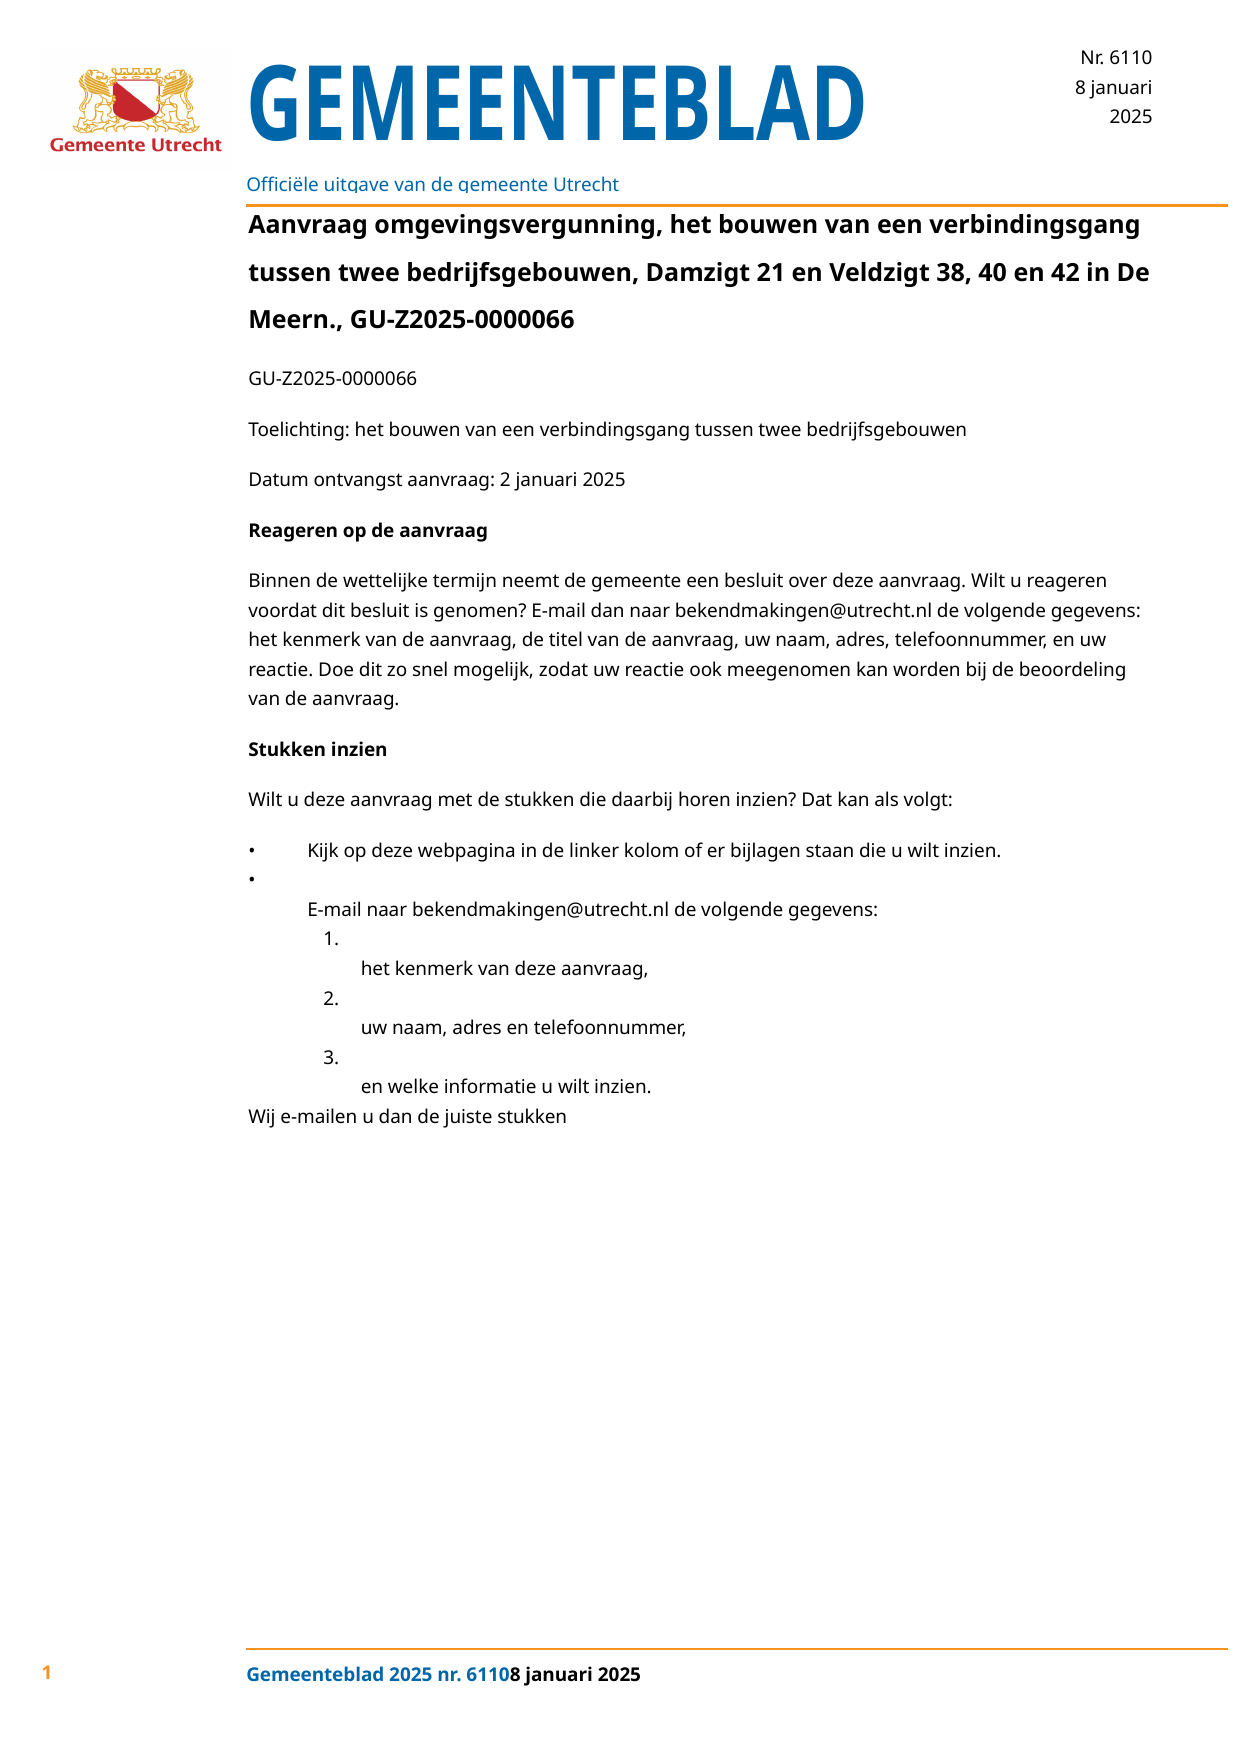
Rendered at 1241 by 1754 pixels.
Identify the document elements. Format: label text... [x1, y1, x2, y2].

text Wij e-mailen u dan de juiste stukken [248, 1103, 1152, 1129]
picture [41, 47, 231, 172]
list E-mail naar bekendmakingen@utrecht.nl de volgende gegevens: [248, 896, 1152, 922]
list en welke informatie u wilt inzien. [323, 1073, 1152, 1099]
text Datum ontvangst aanvraag: 2 januari 2025 [248, 466, 1152, 492]
list het kenmerk van deze aanvraag, [323, 955, 1152, 981]
text Aanvraag omgevingsvergunning, het bouwen van een verbindingsgang tussen twee bedrijfsgebouwen, Damzigt 21 en Veldzigt 38, 40 en 42 in De Meern., GU-Z2025-0000066 [248, 207, 1152, 336]
text Reageren op de aanvraag [248, 517, 1152, 542]
list Kijk op deze webpagina in de linker kolom of er bijlagen staan die u wilt inzien. [248, 837, 1152, 862]
text Toelichting: het bouwen van een verbindingsgang tussen twee bedrijfsgebouwen [248, 416, 1152, 442]
text Stukken inzien [248, 736, 1152, 762]
text GU-Z2025-0000066 [248, 366, 1152, 391]
text Binnen de wettelijke termijn neemt de gemeente een besluit over deze aanvraag. Wilt u reageren voordat dit besluit is genomen? E-mail dan naar bekendmakingen@utrecht.nl de volgende gegevens: het kenmerk van de aanvraag, de titel van de aanvraag, uw naam, adres, telefoonnummer, en uw reactie. Doe dit zo snel mogelijk, zodat uw reactie ook meegenomen kan worden bij de beoordeling van de aanvraag. [248, 567, 1152, 711]
list uw naam, adres en telefoonnummer, [323, 1014, 1152, 1040]
text Wilt u deze aanvraag met de stukken die daarbij horen inzien? Dat kan als volgt: [248, 786, 1152, 812]
